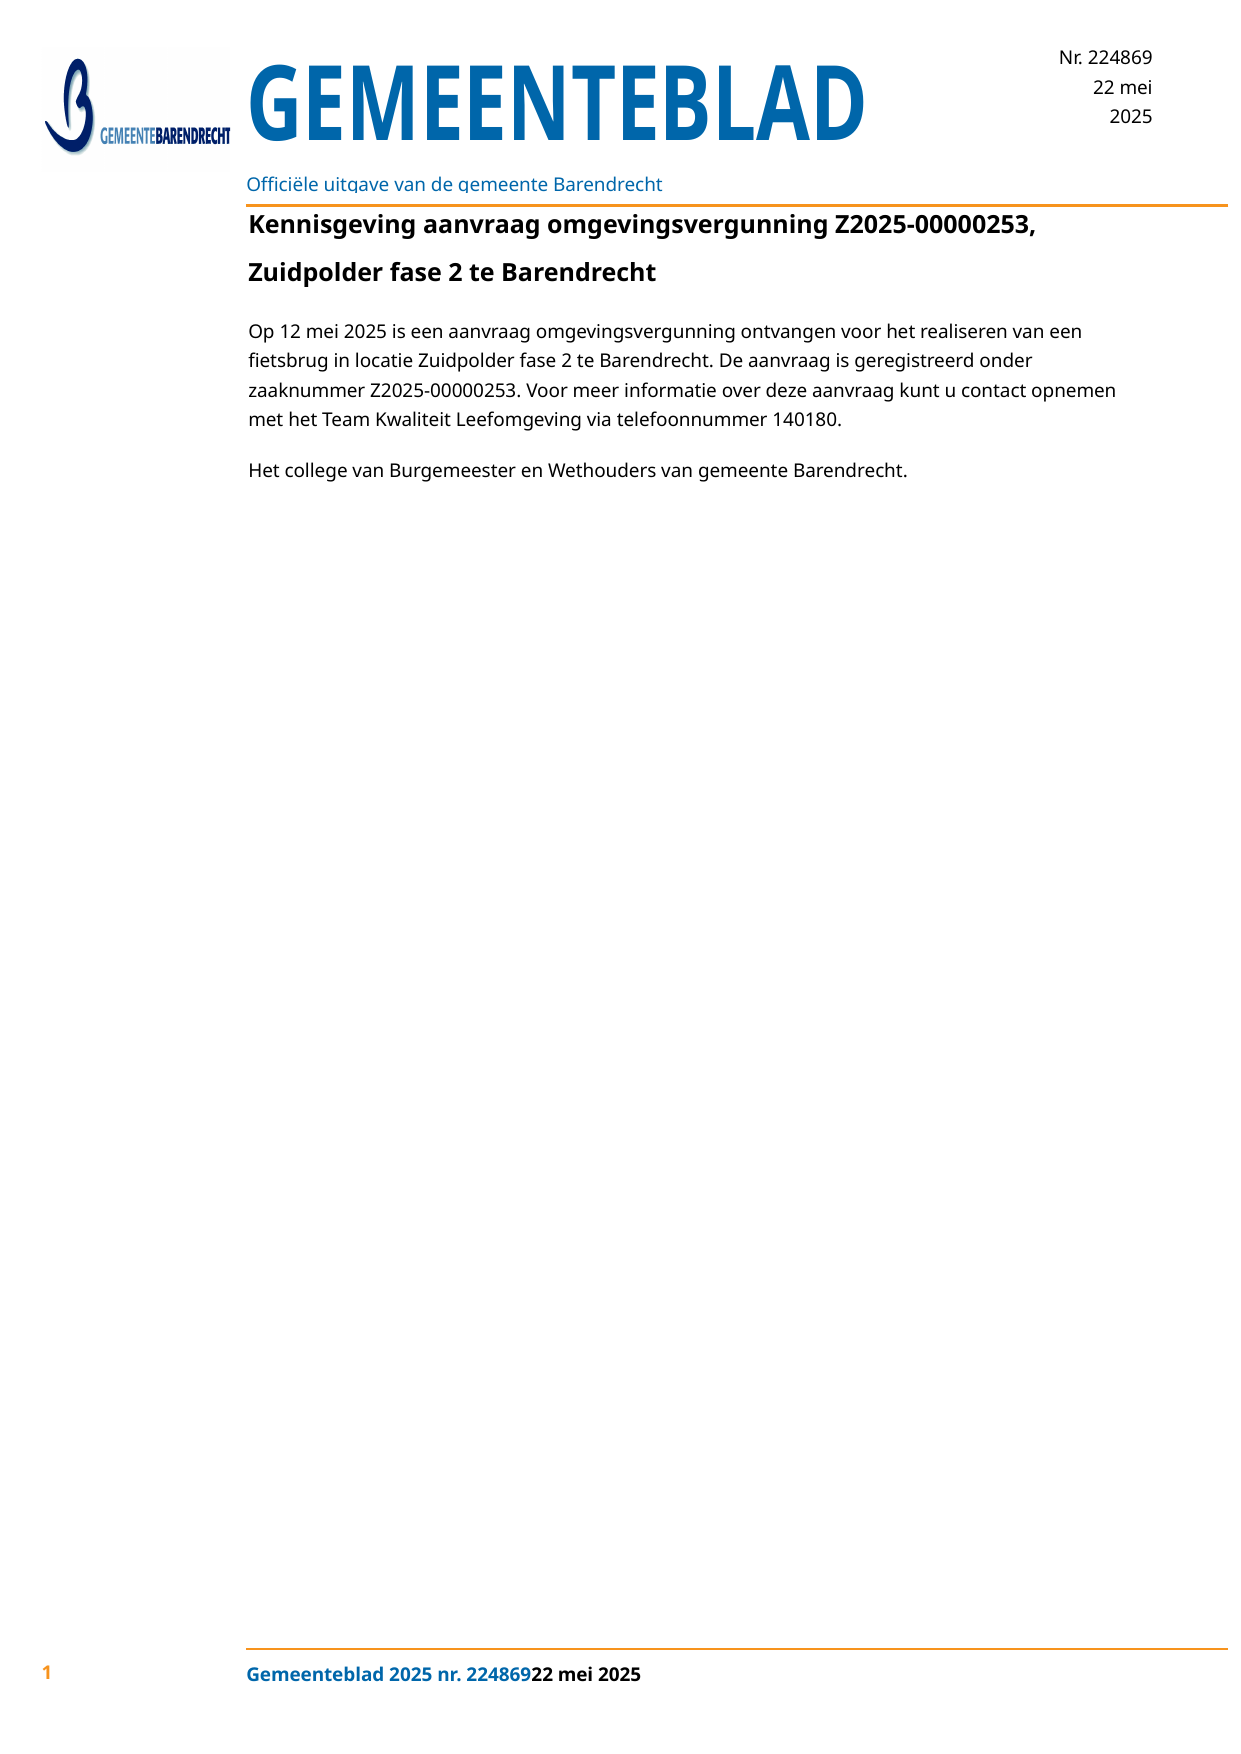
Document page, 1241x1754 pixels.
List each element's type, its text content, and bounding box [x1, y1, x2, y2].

text Kennisgeving aanvraag omgevingsvergunning Z2025-00000253, Zuidpolder fase 2 te Barendrecht [248, 207, 1152, 288]
text Op 12 mei 2025 is een aanvraag omgevingsvergunning ontvangen voor het realiseren van een fietsbrug in locatie Zuidpolder fase 2 te Barendrecht. De aanvraag is geregistreerd onder zaaknummer Z2025-00000253. Voor meer informatie over deze aanvraag kunt u contact opnemen met het Team Kwaliteit Leefomgeving via telefoonnummer 140180. [248, 318, 1152, 432]
text Het college van Burgemeester en Wethouders van gemeente Barendrecht. [248, 457, 1152, 483]
picture [41, 47, 231, 172]
